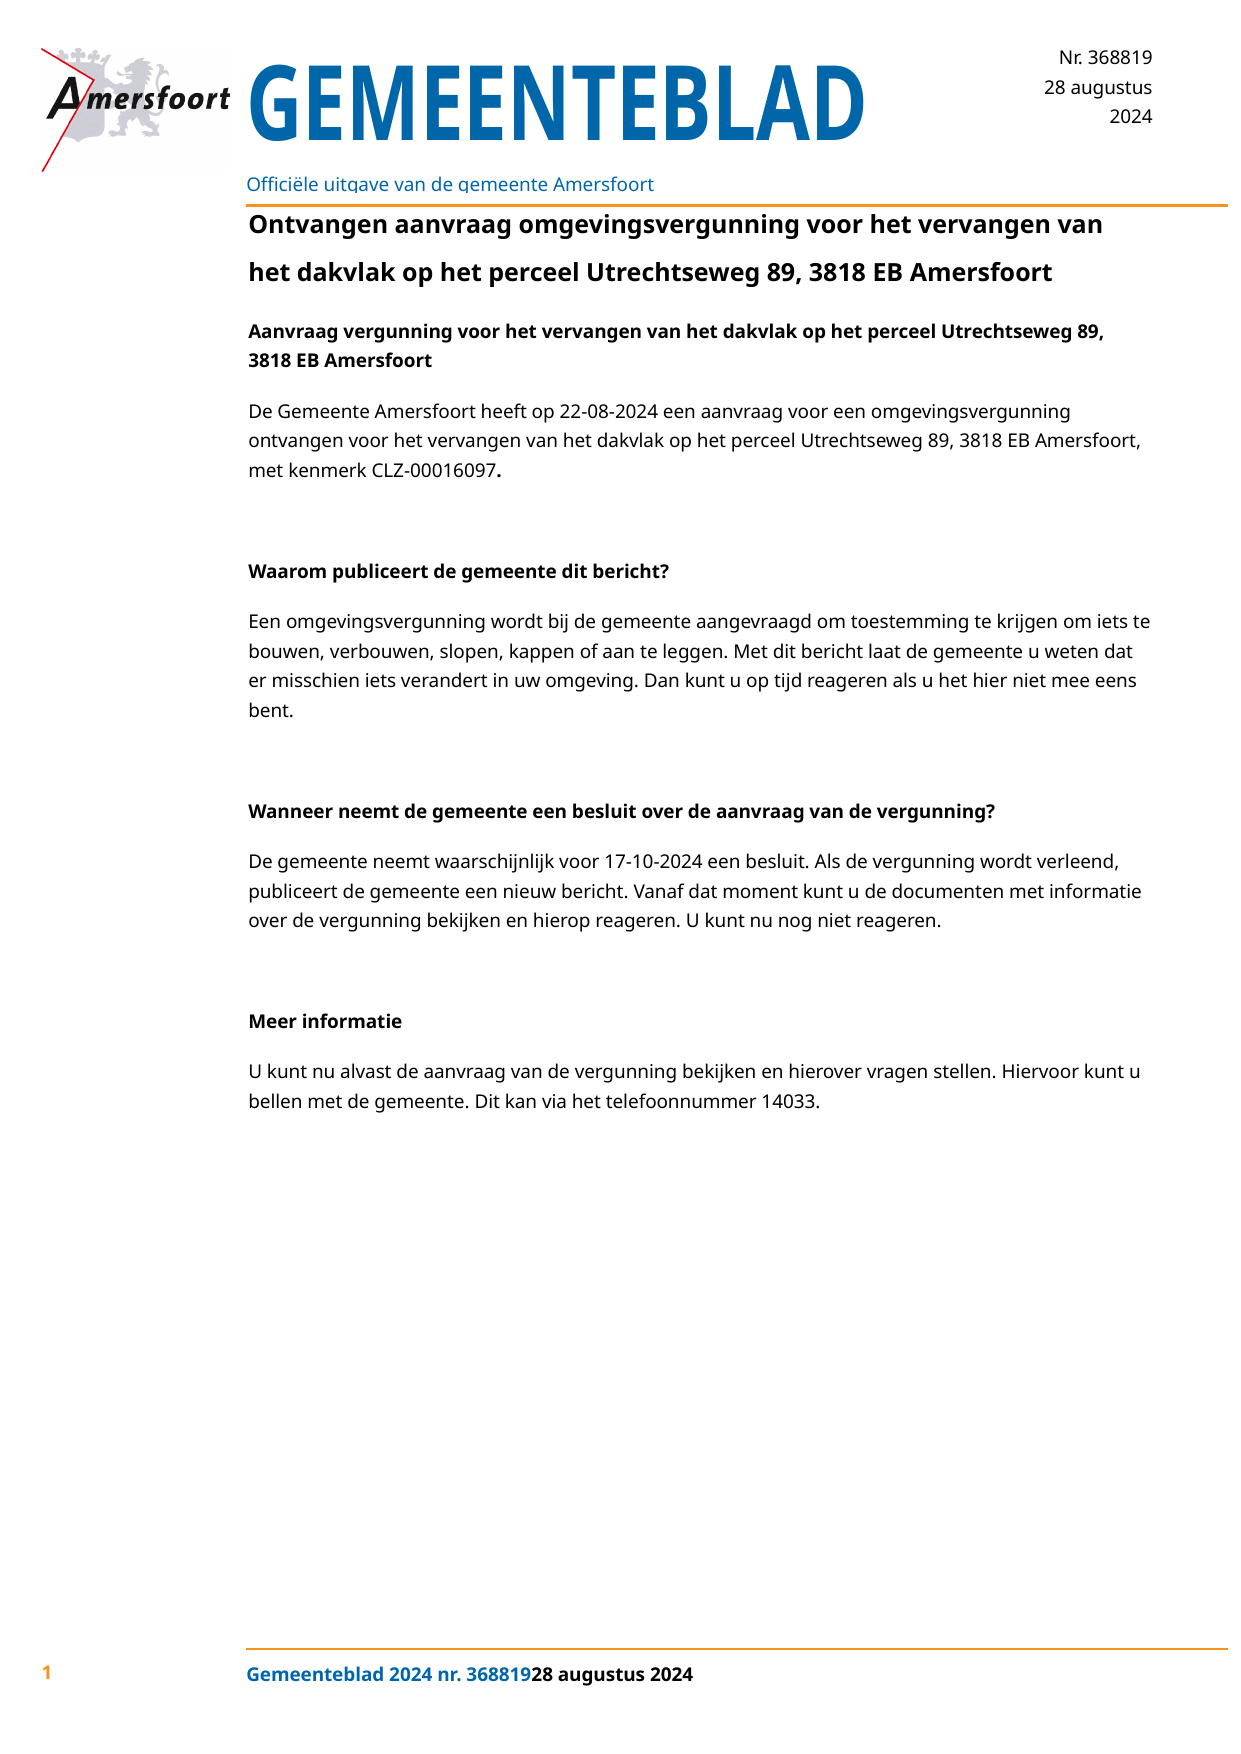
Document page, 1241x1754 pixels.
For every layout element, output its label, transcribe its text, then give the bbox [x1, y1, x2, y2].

text De gemeente neemt waarschijnlijk voor 17-10-2024 een besluit. Als de vergunning wordt verleend, publiceert de gemeente een nieuw bericht. Vanaf dat moment kunt u de documenten met informatie over de vergunning bekijken en hierop reageren. U kunt nu nog niet reageren. [248, 848, 1152, 933]
text Een omgevingsvergunning wordt bij de gemeente aangevraagd om toestemming te krijgen om iets te bouwen, verbouwen, slopen, kappen of aan te leggen. Met dit bericht laat de gemeente u weten dat er misschien iets verandert in uw omgeving. Dan kunt u op tijd reageren als u het hier niet mee eens bent. [248, 608, 1152, 723]
text Waarom publiceert de gemeente dit bericht? [248, 558, 1152, 584]
picture [41, 47, 231, 172]
text Meer informatie [248, 1008, 1152, 1034]
text Wanneer neemt de gemeente een besluit over de aanvraag van de vergunning? [248, 798, 1152, 824]
text Aanvraag vergunning voor het vervangen van het dakvlak op het perceel Utrechtseweg 89, 3818 EB Amersfoort [248, 318, 1152, 373]
text Ontvangen aanvraag omgevingsvergunning voor het vervangen van het dakvlak op het perceel Utrechtseweg 89, 3818 EB Amersfoort [248, 207, 1152, 288]
text De Gemeente Amersfoort heeft op 22-08-2024 een aanvraag voor een omgevingsvergunning ontvangen voor het vervangen van het dakvlak op het perceel Utrechtseweg 89, 3818 EB Amersfoort, met kenmerk CLZ-00016097. [248, 398, 1152, 483]
text U kunt nu alvast de aanvraag van de vergunning bekijken en hierover vragen stellen. Hiervoor kunt u bellen met de gemeente. Dit kan via het telefoonnummer 14033. [248, 1059, 1152, 1114]
